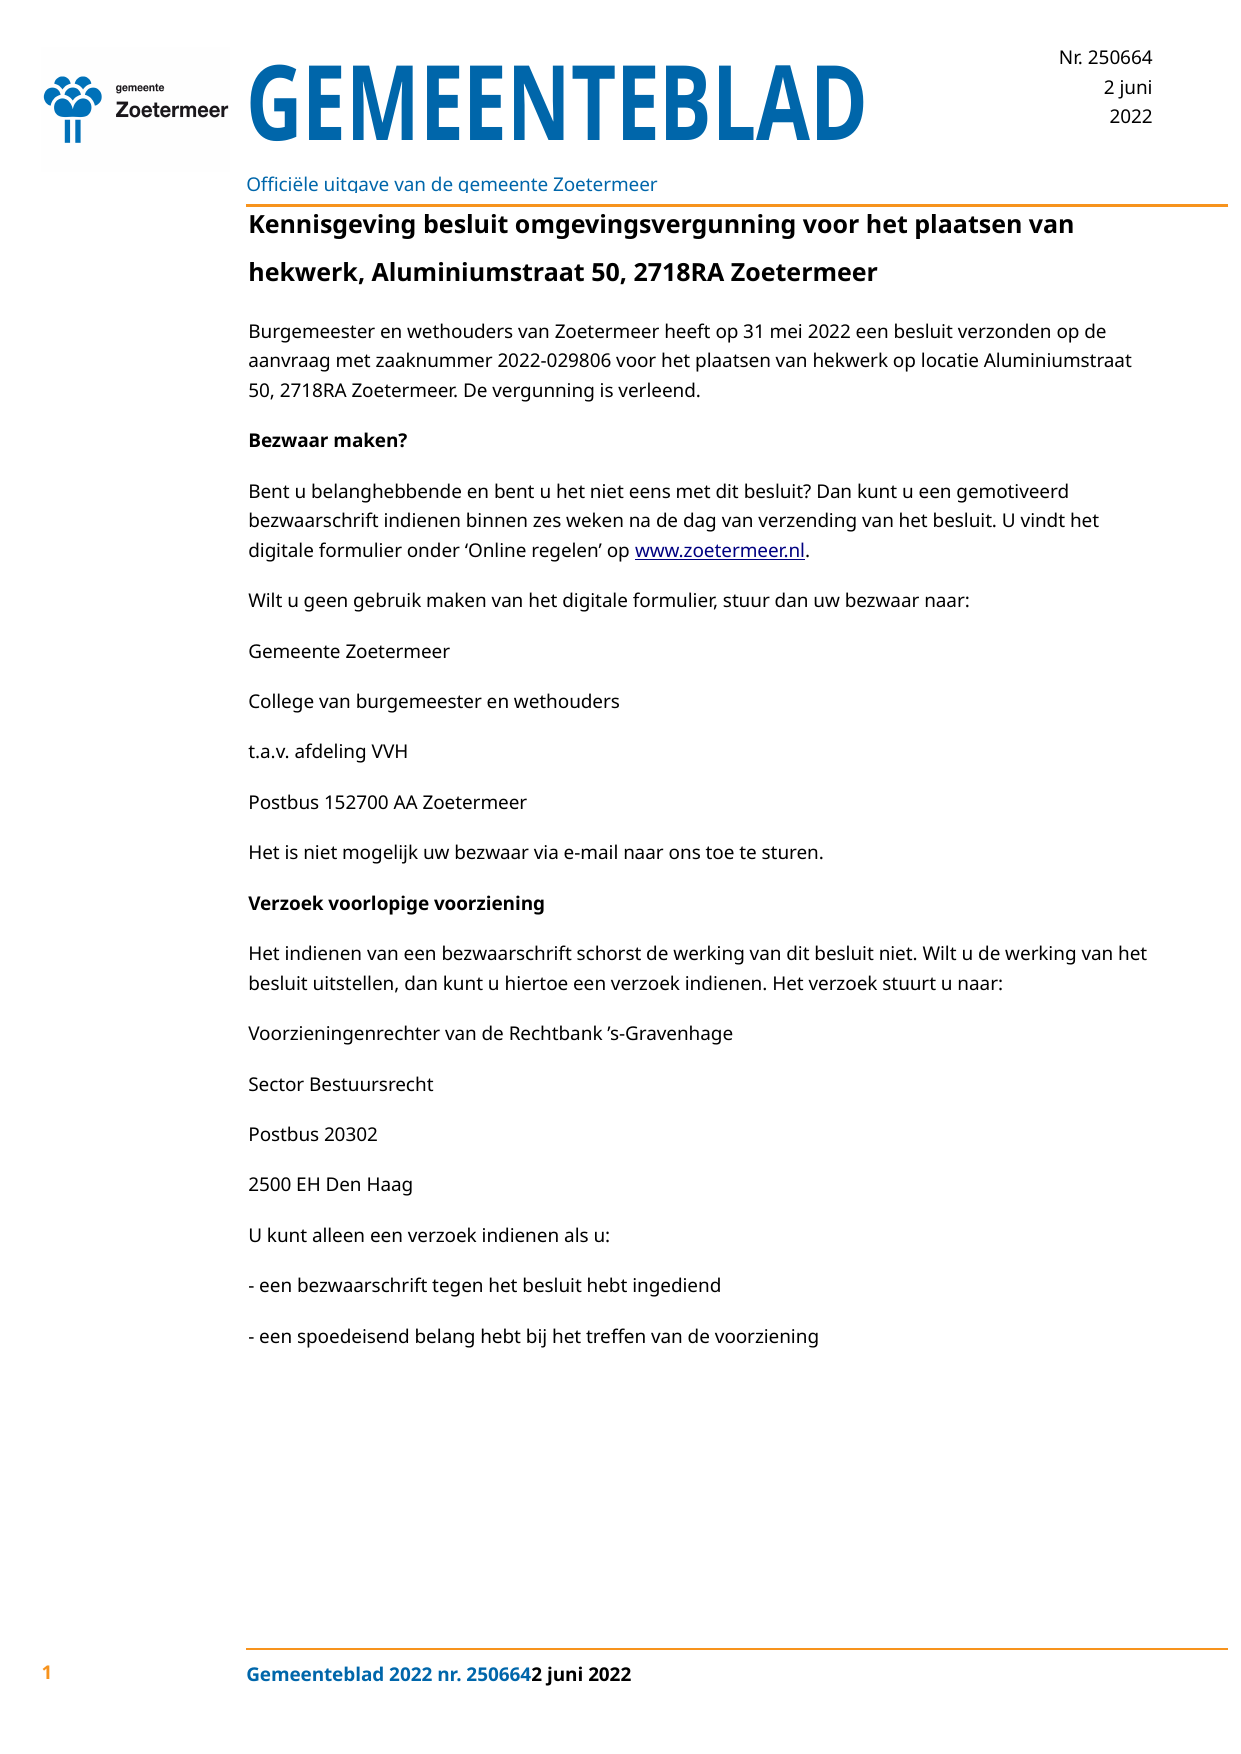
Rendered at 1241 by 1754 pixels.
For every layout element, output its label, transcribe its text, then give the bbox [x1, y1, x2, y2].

text Het indienen van een bezwaarschrift schorst de werking van dit besluit niet. Wilt u de werking van het besluit uitstellen, dan kunt u hiertoe een verzoek indienen. Het verzoek stuurt u naar: [248, 940, 1152, 996]
text Verzoek voorlopige voorziening [248, 890, 1152, 916]
text Postbus 20302 [248, 1121, 1152, 1147]
text Het is niet mogelijk uw bezwaar via e-mail naar ons toe te sturen. [248, 839, 1152, 865]
text U kunt alleen een verzoek indienen als u: [248, 1222, 1152, 1248]
text Gemeente Zoetermeer [248, 638, 1152, 664]
text Postbus 152700 AA Zoetermeer [248, 789, 1152, 815]
text - een spoedeisend belang hebt bij het treffen van de voorziening [248, 1323, 1152, 1349]
text t.a.v. afdeling VVH [248, 739, 1152, 764]
text Burgemeester en wethouders van Zoetermeer heeft op 31 mei 2022 een besluit verzonden op de aanvraag met zaaknummer 2022-029806 voor het plaatsen van hekwerk op locatie Aluminiumstraat 50, 2718RA Zoetermeer. De vergunning is verleend. [248, 318, 1152, 403]
text Bezwaar maken? [248, 427, 1152, 453]
text College van burgemeester en wethouders [248, 688, 1152, 714]
text 2500 EH Den Haag [248, 1172, 1152, 1197]
picture [41, 47, 231, 172]
text Voorzieningenrechter van de Rechtbank ’s-Gravenhage [248, 1020, 1152, 1046]
text Wilt u geen gebruik maken van het digitale formulier, stuur dan uw bezwaar naar: [248, 587, 1152, 613]
text Bent u belanghebbende en bent u het niet eens met dit besluit? Dan kunt u een gemotiveerd bezwaarschrift indienen binnen zes weken na de dag van verzending van het besluit. U vindt het digitale formulier onder ‘Online regelen’ op www.zoetermeer.nl. [248, 478, 1152, 563]
text - een bezwaarschrift tegen het besluit hebt ingediend [248, 1272, 1152, 1298]
text Kennisgeving besluit omgevingsvergunning voor het plaatsen van hekwerk, Aluminiumstraat 50, 2718RA Zoetermeer [248, 207, 1152, 288]
text Sector Bestuursrecht [248, 1071, 1152, 1097]
